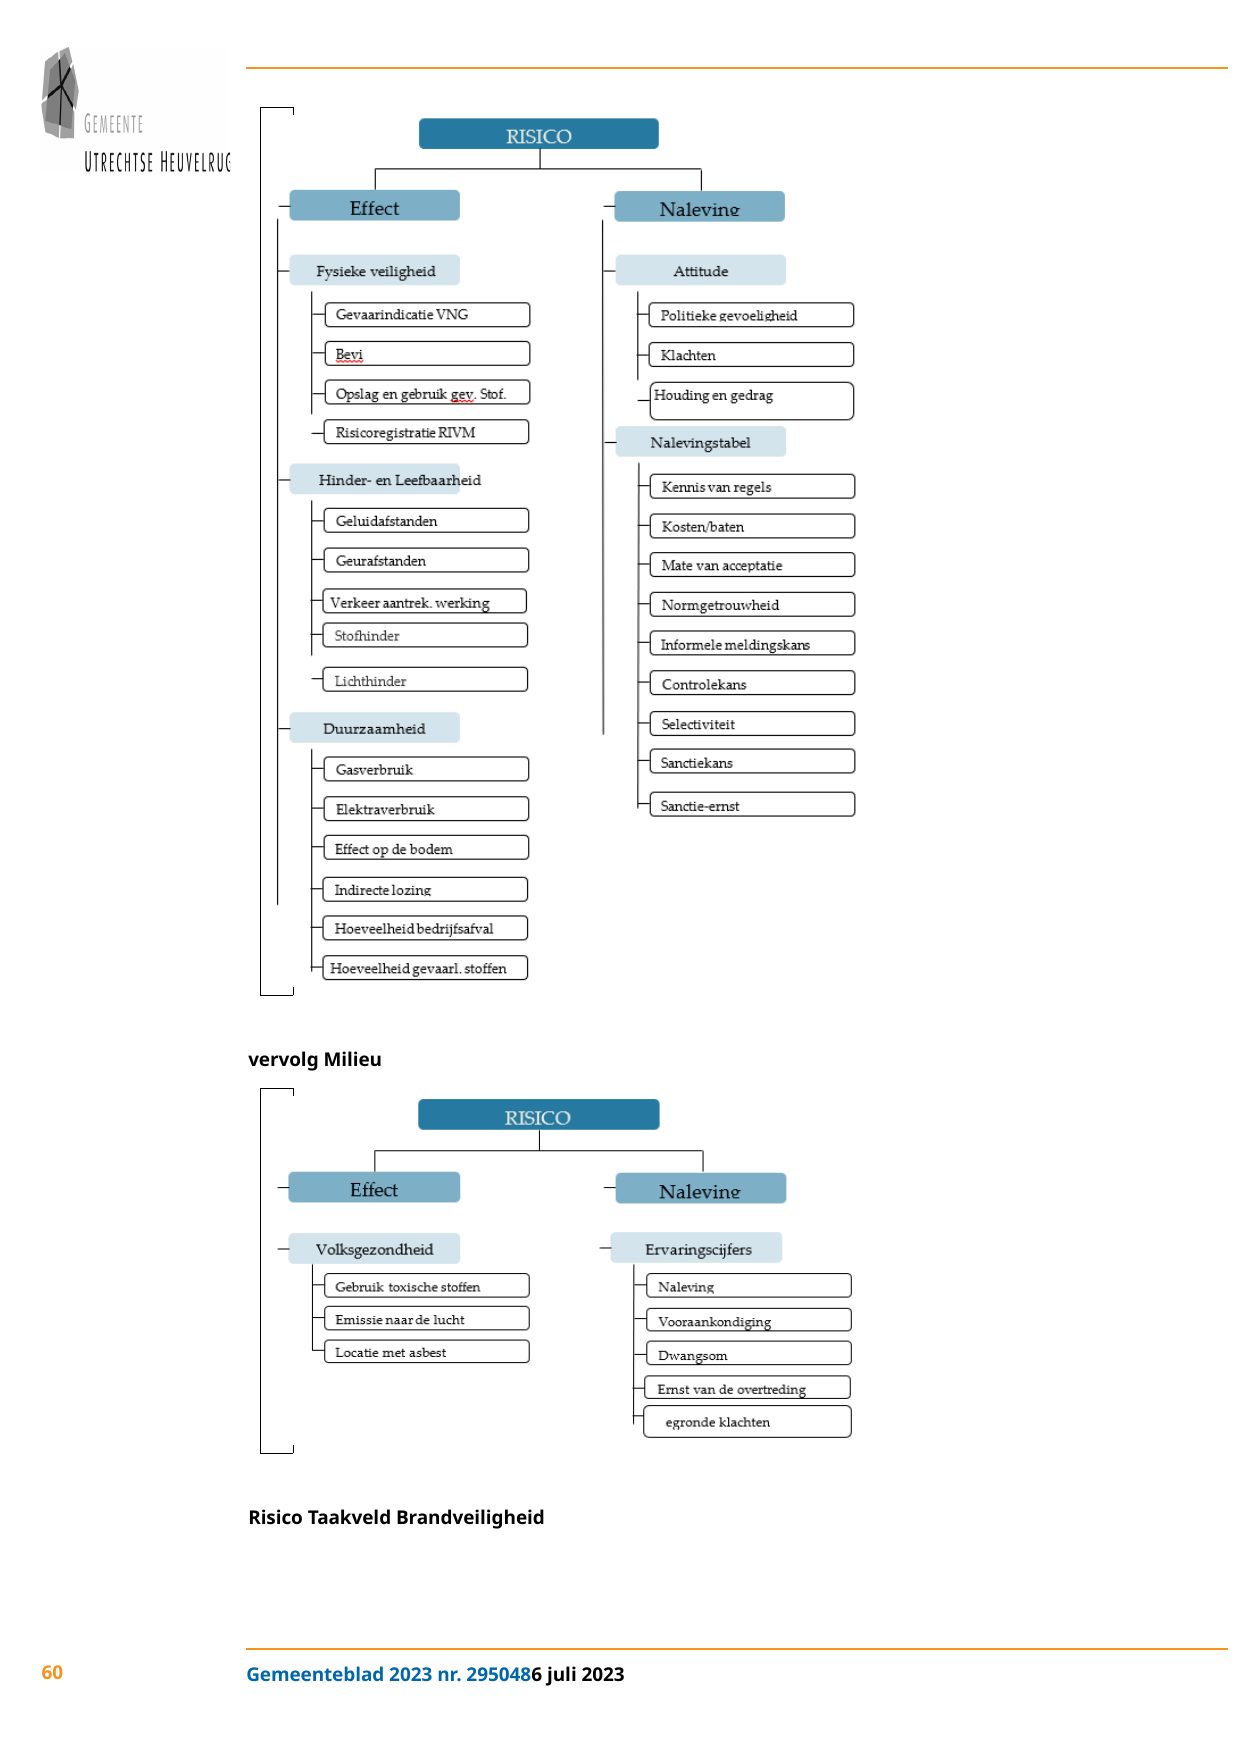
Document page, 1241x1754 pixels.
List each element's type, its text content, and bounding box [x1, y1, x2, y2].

text Risico Taakveld Brandveiligheid [248, 1504, 1152, 1530]
picture [268, 115, 860, 987]
picture [41, 47, 231, 172]
picture [268, 1096, 860, 1445]
text vervolg Milieu [248, 1046, 1152, 1072]
